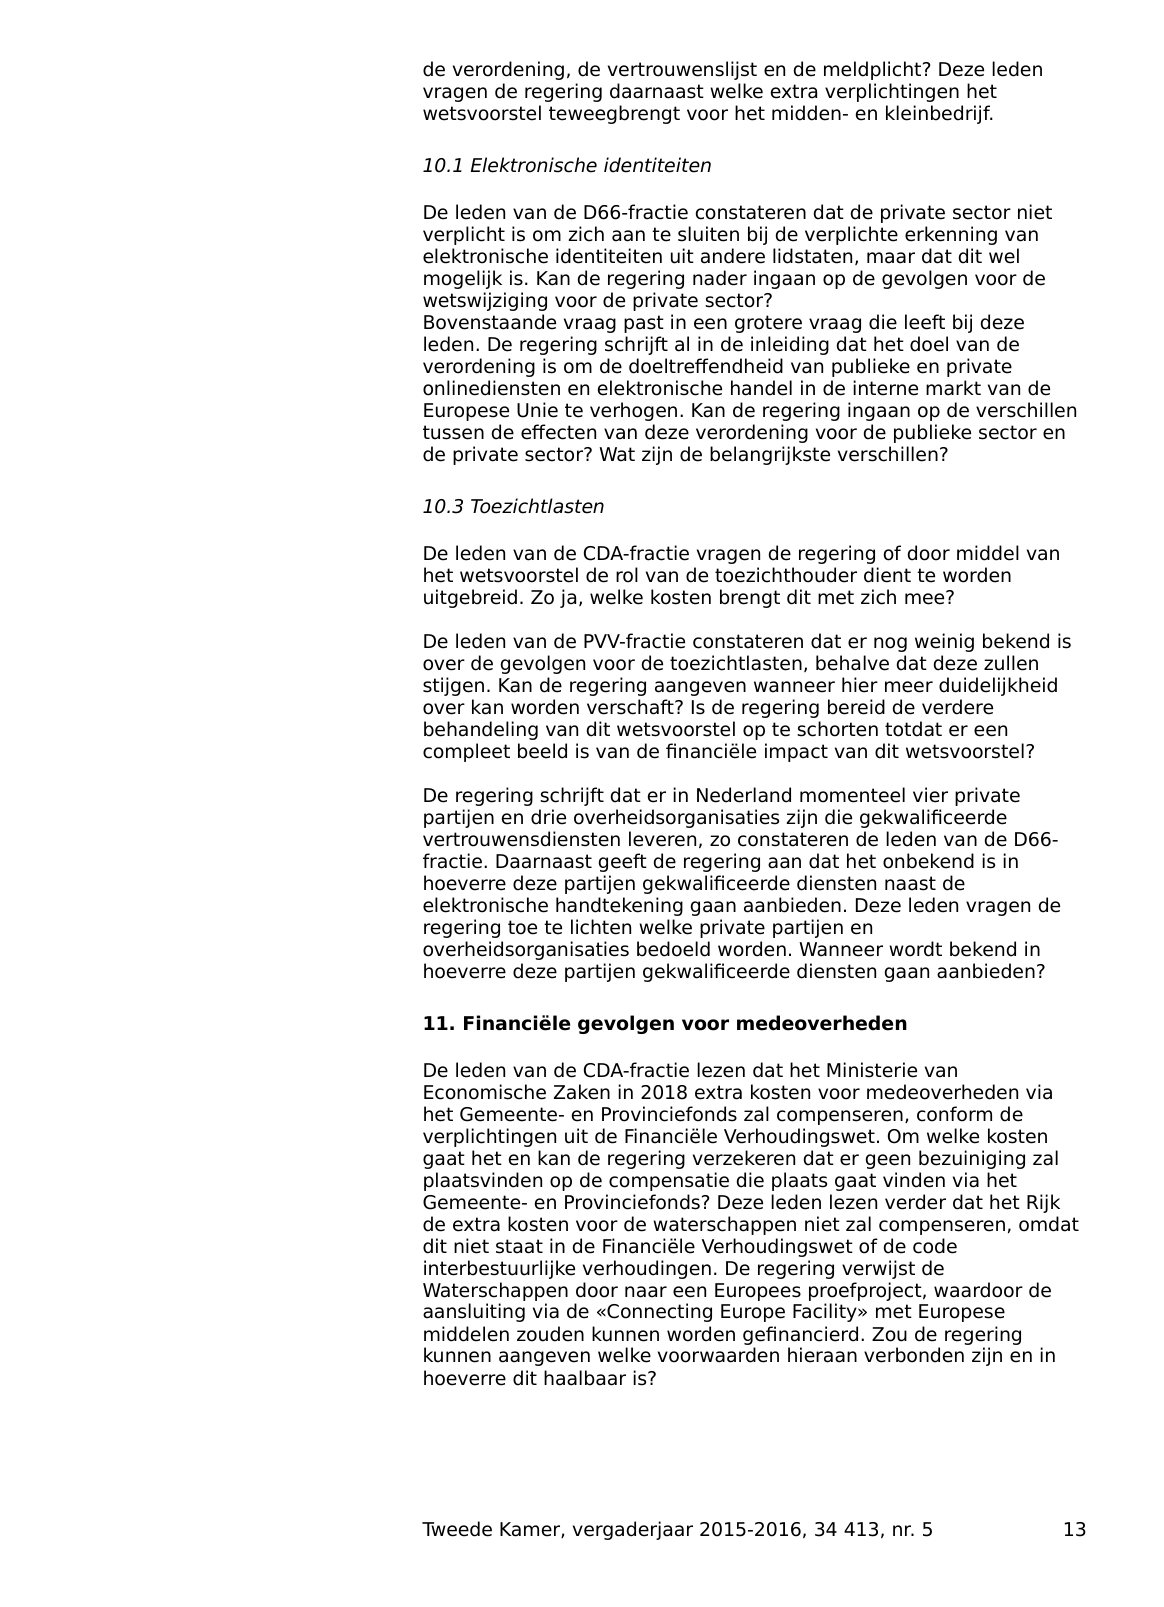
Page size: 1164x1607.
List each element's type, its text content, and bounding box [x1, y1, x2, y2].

text De leden van de D66-fractie constateren dat de private sector niet verplicht is om zich aan te sluiten bij de verplichte erkenning van elektronische identiteiten uit andere lidstaten, maar dat dit wel mogelijk is. Kan de regering nader ingaan op de gevolgen voor de wetswijziging voor de private sector? [422, 202, 1087, 312]
text De leden van de PVV-fractie constateren dat er nog weinig bekend is over de gevolgen voor de toezichtlasten, behalve dat deze zullen stijgen. Kan de regering aangeven wanneer hier meer duidelijkheid over kan worden verschaft? Is de regering bereid de verdere behandeling van dit wetsvoorstel op te schorten totdat er een compleet beeld is van de financiële impact van dit wetsvoorstel? [422, 631, 1087, 763]
text De regering schrijft dat er in Nederland momenteel vier private partijen en drie overheidsorganisaties zijn die gekwalificeerde vertrouwensdiensten leveren, zo constateren de leden van de D66-fractie. Daarnaast geeft de regering aan dat het onbekend is in hoeverre deze partijen gekwalificeerde diensten naast de elektronische handtekening gaan aanbieden. Deze leden vragen de regering toe te lichten welke private partijen en overheidsorganisaties bedoeld worden. Wanneer wordt bekend in hoeverre deze partijen gekwalificeerde diensten gaan aanbieden? [422, 785, 1087, 983]
text Bovenstaande vraag past in een grotere vraag die leeft bij deze leden. De regering schrijft al in de inleiding dat het doel van de verordening is om de doeltreffendheid van publieke en private onlinediensten en elektronische handel in de interne markt van de Europese Unie te verhogen. Kan de regering ingaan op de verschillen tussen de effecten van deze verordening voor de publieke sector en de private sector? Wat zijn de belangrijkste verschillen? [422, 312, 1087, 466]
subtitle 10.3 Toezichtlasten [422, 496, 1087, 518]
text de verordening, de vertrouwenslijst en de meldplicht? Deze leden vragen de regering daarnaast welke extra verplichtingen het wetsvoorstel teweegbrengt voor het midden- en kleinbedrijf. [422, 59, 1087, 125]
subtitle 10.1 Elektronische identiteiten [422, 155, 1087, 177]
text De leden van de CDA-fractie lezen dat het Ministerie van Economische Zaken in 2018 extra kosten voor medeoverheden via het Gemeente- en Provinciefonds zal compenseren, conform de verplichtingen uit de Financiële Verhoudingswet. Om welke kosten gaat het en kan de regering verzekeren dat er geen bezuiniging zal plaatsvinden op de compensatie die plaats gaat vinden via het Gemeente- en Provinciefonds? Deze leden lezen verder dat het Rijk de extra kosten voor de waterschappen niet zal compenseren, omdat dit niet staat in de Financiële Verhoudingswet of de code interbestuurlijke verhoudingen. De regering verwijst de Waterschappen door naar een Europees proefproject, waardoor de aansluiting via de «Connecting Europe Facility» met Europese middelen zouden kunnen worden gefinancierd. Zou de regering kunnen aangeven welke voorwaarden hieraan verbonden zijn en in hoeverre dit haalbaar is? [422, 1060, 1087, 1389]
text De leden van de CDA-fractie vragen de regering of door middel van het wetsvoorstel de rol van de toezichthouder dient te worden uitgebreid. Zo ja, welke kosten brengt dit met zich mee? [422, 543, 1087, 609]
subtitle 11. Financiële gevolgen voor medeoverheden [422, 1013, 1087, 1035]
